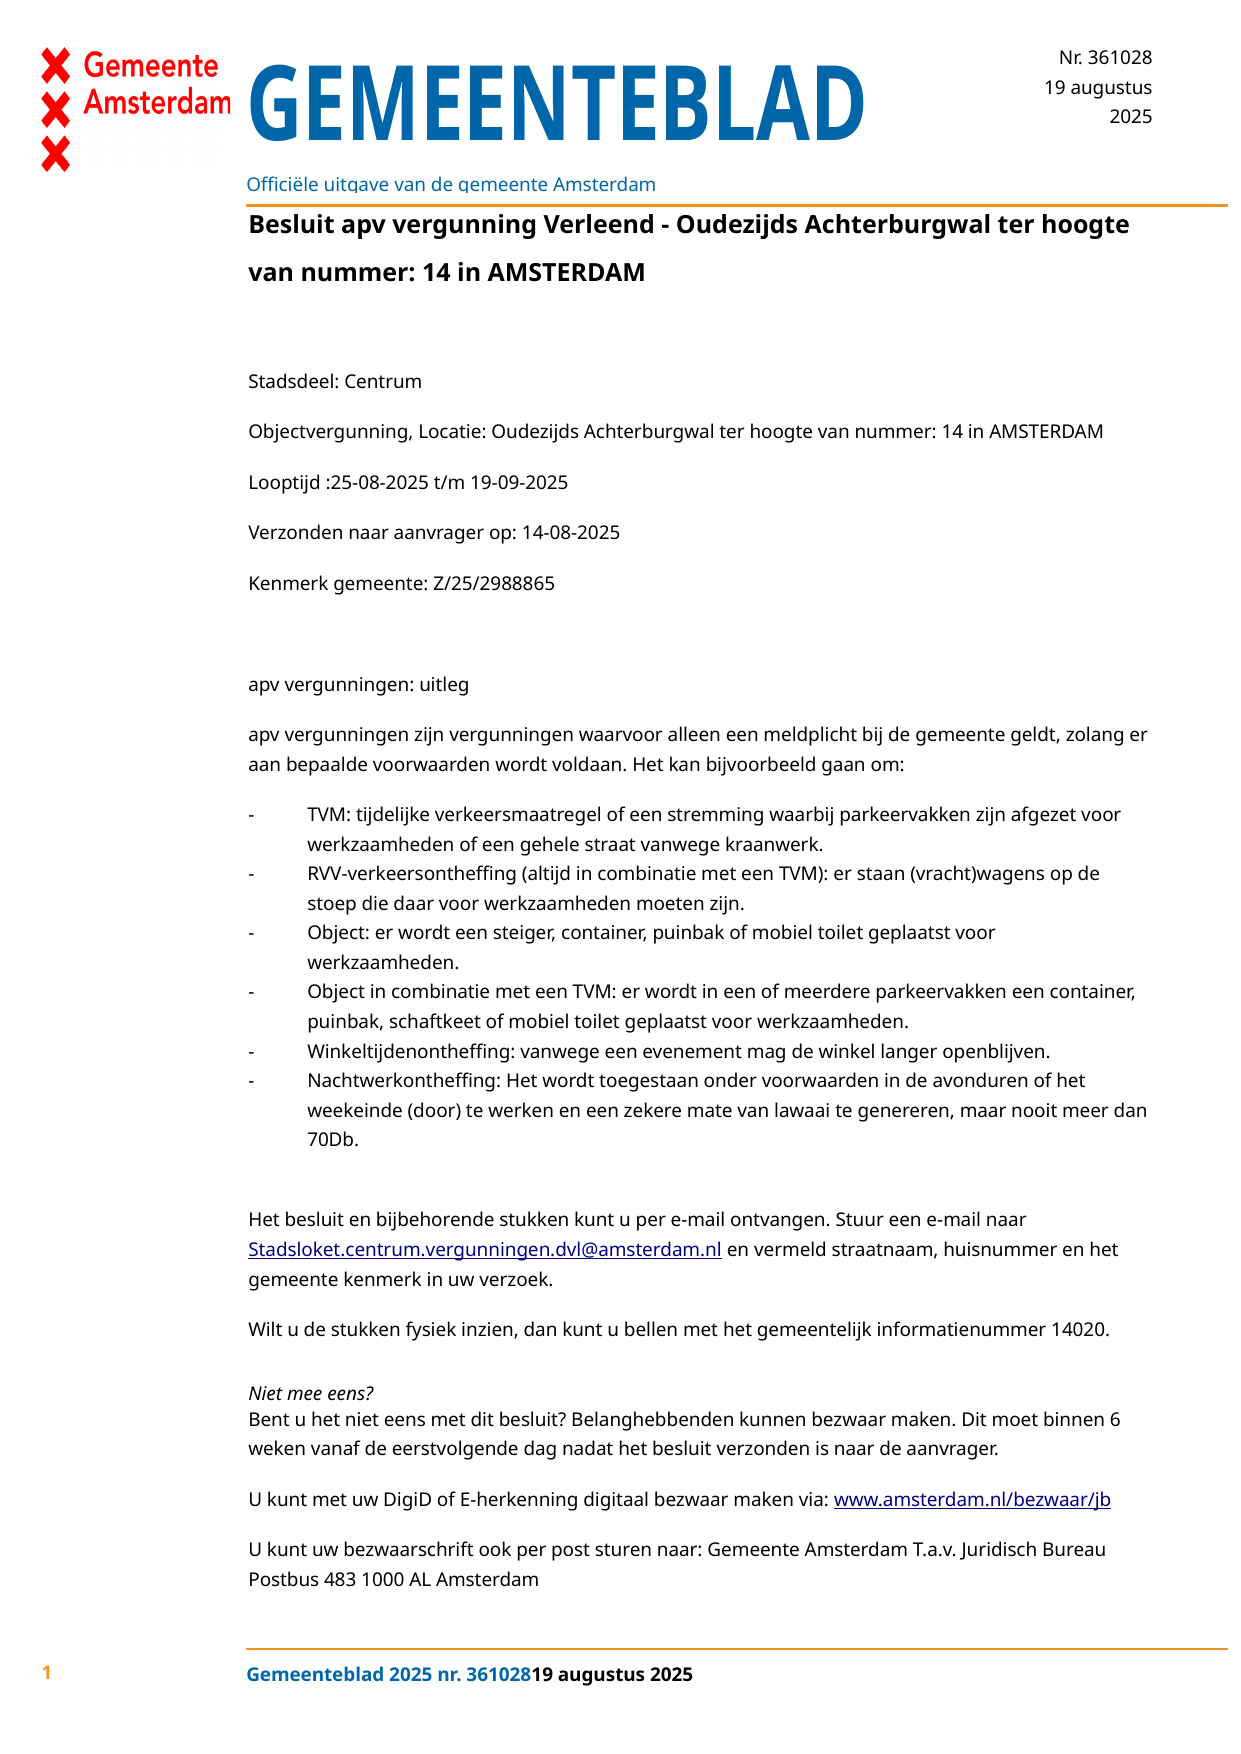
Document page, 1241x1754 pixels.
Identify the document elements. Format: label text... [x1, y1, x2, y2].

text Stadsdeel: Centrum [248, 368, 1152, 394]
text Verzonden naar aanvrager op: 14-08-2025 [248, 519, 1152, 545]
text Kenmerk gemeente: Z/25/2988865 [248, 570, 1152, 596]
text Objectvergunning, Locatie: Oudezijds Achterburgwal ter hoogte van nummer: 14 in AMSTERDAM [248, 419, 1152, 444]
list TVM: tijdelijke verkeersmaatregel of een stremming waarbij parkeervakken zijn afgezet voor werkzaamheden of een gehele straat vanwege kraanwerk. [248, 801, 1152, 857]
list Nachtwerkontheffing: Het wordt toegestaan onder voorwaarden in de avonduren of het weekeinde (door) te werken en een zekere mate van lawaai te genereren, maar nooit meer dan 70Db. [248, 1067, 1152, 1152]
list Object in combinatie met een TVM: er wordt in een of meerdere parkeervakken een container, puinbak, schaftkeet of mobiel toilet geplaatst voor werkzaamheden. [248, 979, 1152, 1034]
text Bent u het niet eens met dit besluit? Belanghebbenden kunnen bezwaar maken. Dit moet binnen 6 weken vanaf de eerstvolgende dag nadat het besluit verzonden is naar de aanvrager. [248, 1406, 1152, 1461]
list RVV-verkeersontheffing (altijd in combinatie met een TVM): er staan (vracht)wagens op de stoep die daar voor werkzaamheden moeten zijn. [248, 860, 1152, 916]
text Niet mee eens? [248, 1380, 1152, 1406]
text Wilt u de stukken fysiek inzien, dan kunt u bellen met het gemeentelijk informatienummer 14020. [248, 1316, 1152, 1342]
list Winkeltijdenontheffing: vanwege een evenement mag de winkel langer openblijven. [248, 1038, 1152, 1064]
text Het besluit en bijbehorende stukken kunt u per e-mail ontvangen. Stuur een e-mail naar Stadsloket.centrum.vergunningen.dvl@amsterdam.nl en vermeld straatnaam, huisnummer en het gemeente kenmerk in uw verzoek. [248, 1207, 1152, 1292]
text Looptijd :25-08-2025 t/m 19-09-2025 [248, 469, 1152, 495]
text apv vergunningen: uitleg [248, 671, 1152, 697]
list Object: er wordt een steiger, container, puinbak of mobiel toilet geplaatst voor werkzaamheden. [248, 919, 1152, 975]
text U kunt uw bezwaarschrift ook per post sturen naar: Gemeente Amsterdam T.a.v. Juridisch Bureau Postbus 483 1000 AL Amsterdam [248, 1536, 1152, 1592]
text Besluit apv vergunning Verleend - Oudezijds Achterburgwal ter hoogte van nummer: 14 in AMSTERDAM [248, 207, 1152, 288]
text U kunt met uw DigiD of E-herkenning digitaal bezwaar maken via: www.amsterdam.nl/bezwaar/jb [248, 1486, 1152, 1512]
text apv vergunningen zijn vergunningen waarvoor alleen een meldplicht bij de gemeente geldt, zolang er aan bepaalde voorwaarden wordt voldaan. Het kan bijvoorbeeld gaan om: [248, 721, 1152, 777]
picture [41, 47, 231, 172]
